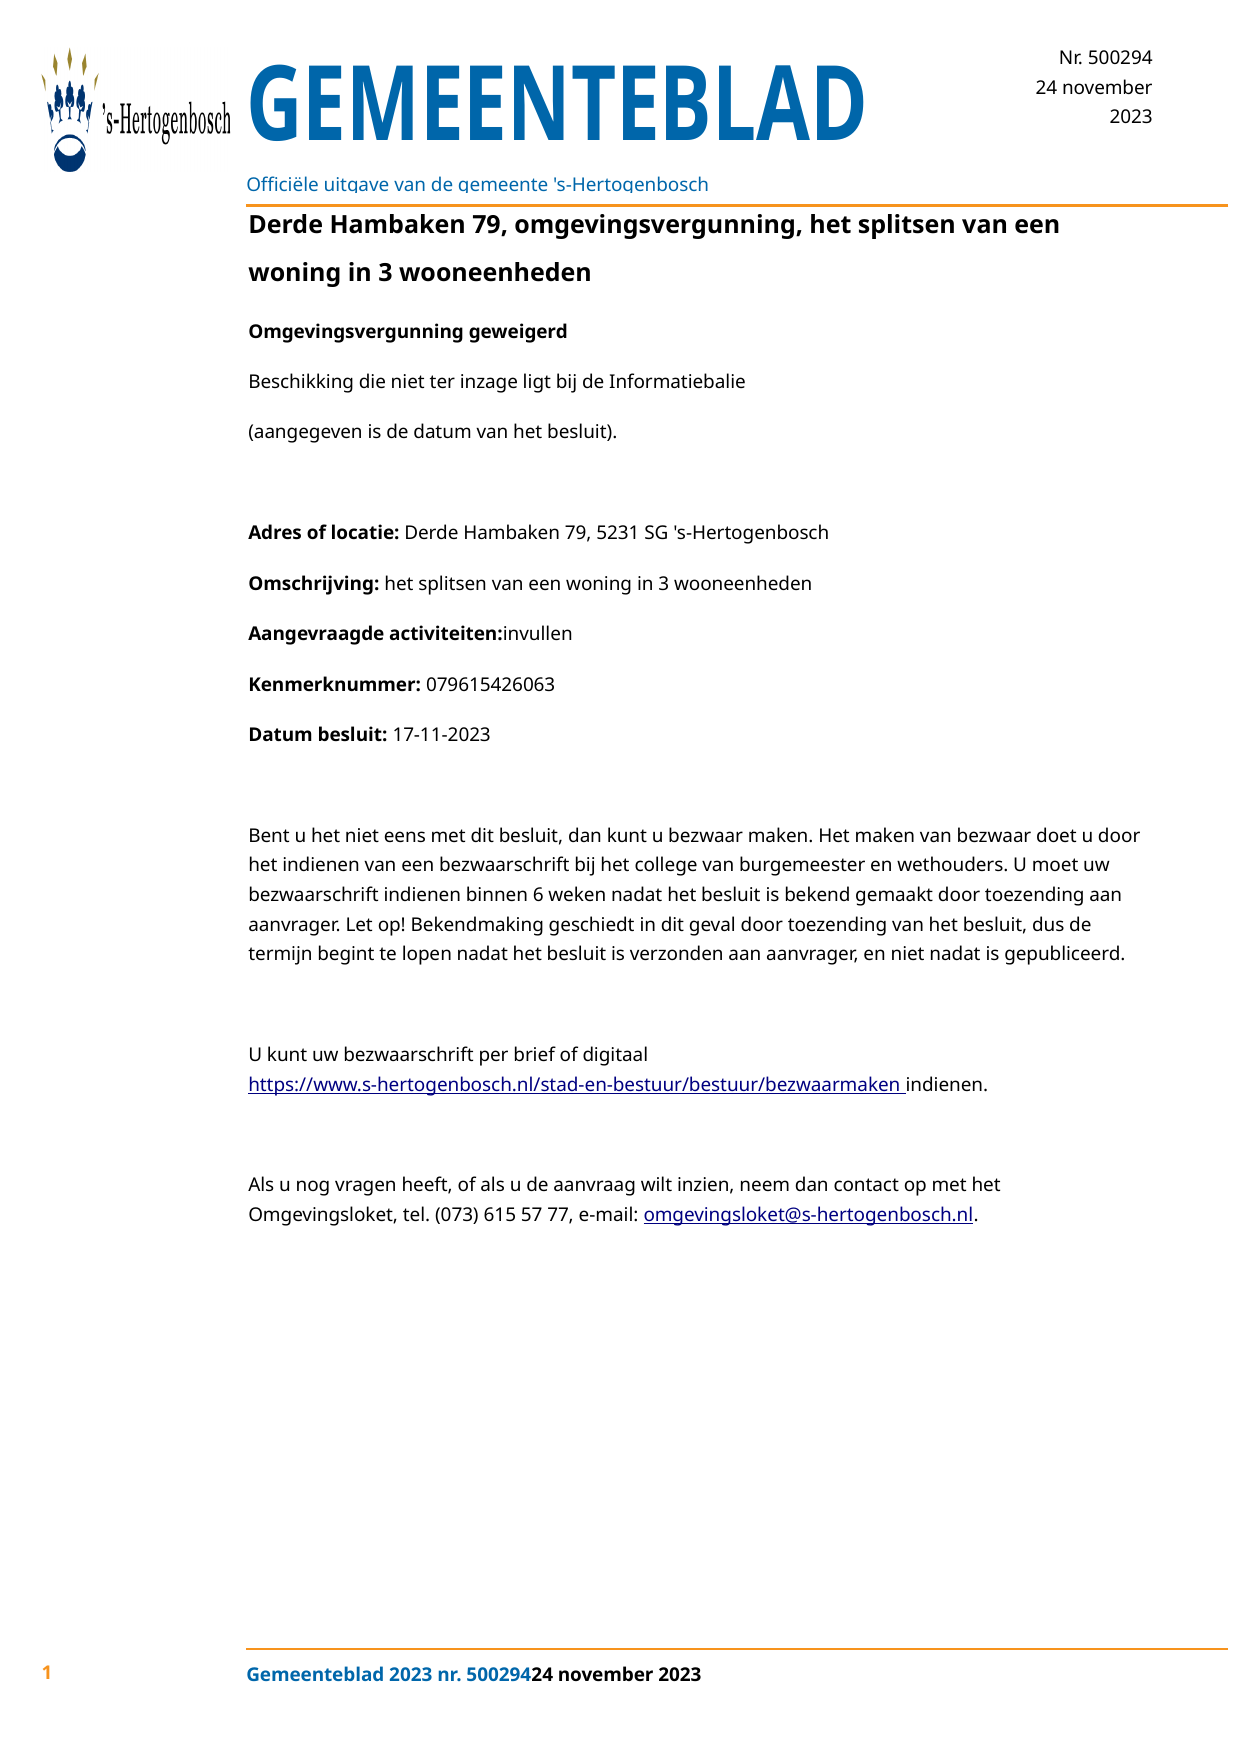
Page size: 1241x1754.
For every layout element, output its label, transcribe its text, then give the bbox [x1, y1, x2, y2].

text Als u nog vragen heeft, of als u de aanvraag wilt inzien, neem dan contact op met het Omgevingsloket, tel. (073) 615 57 77, e-mail: omgevingsloket@s-hertogenbosch.nl. [248, 1172, 1152, 1227]
text Beschikking die niet ter inzage ligt bij de Informatiebalie [248, 368, 1152, 394]
text Adres of locatie: Derde Hambaken 79, 5231 SG 's-Hertogenbosch [248, 519, 1152, 545]
text Bent u het niet eens met dit besluit, dan kunt u bezwaar maken. Het maken van bezwaar doet u door het indienen van een bezwaarschrift bij het college van burgemeester en wethouders. U moet uw bezwaarschrift indienen binnen 6 weken nadat het besluit is bekend gemaakt door toezending aan aanvrager. Let op! Bekendmaking geschiedt in dit geval door toezending van het besluit, dus de termijn begint te lopen nadat het besluit is verzonden aan aanvrager, en niet nadat is gepubliceerd. [248, 822, 1152, 966]
text Omgevingsvergunning geweigerd [248, 318, 1152, 344]
text Aangevraagde activiteiten:invullen [248, 620, 1152, 646]
picture [41, 47, 231, 172]
text Datum besluit: 17-11-2023 [248, 721, 1152, 747]
text U kunt uw bezwaarschrift per brief of digitaal https://www.s-hertogenbosch.nl/stad-en-bestuur/bestuur/bezwaarmaken indienen. [248, 1041, 1152, 1097]
text (aangegeven is de datum van het besluit). [248, 419, 1152, 444]
text Omschrijving: het splitsen van een woning in 3 wooneenheden [248, 570, 1152, 596]
text Derde Hambaken 79, omgevingsvergunning, het splitsen van een woning in 3 wooneenheden [248, 207, 1152, 288]
text Kenmerknummer: 079615426063 [248, 671, 1152, 697]
